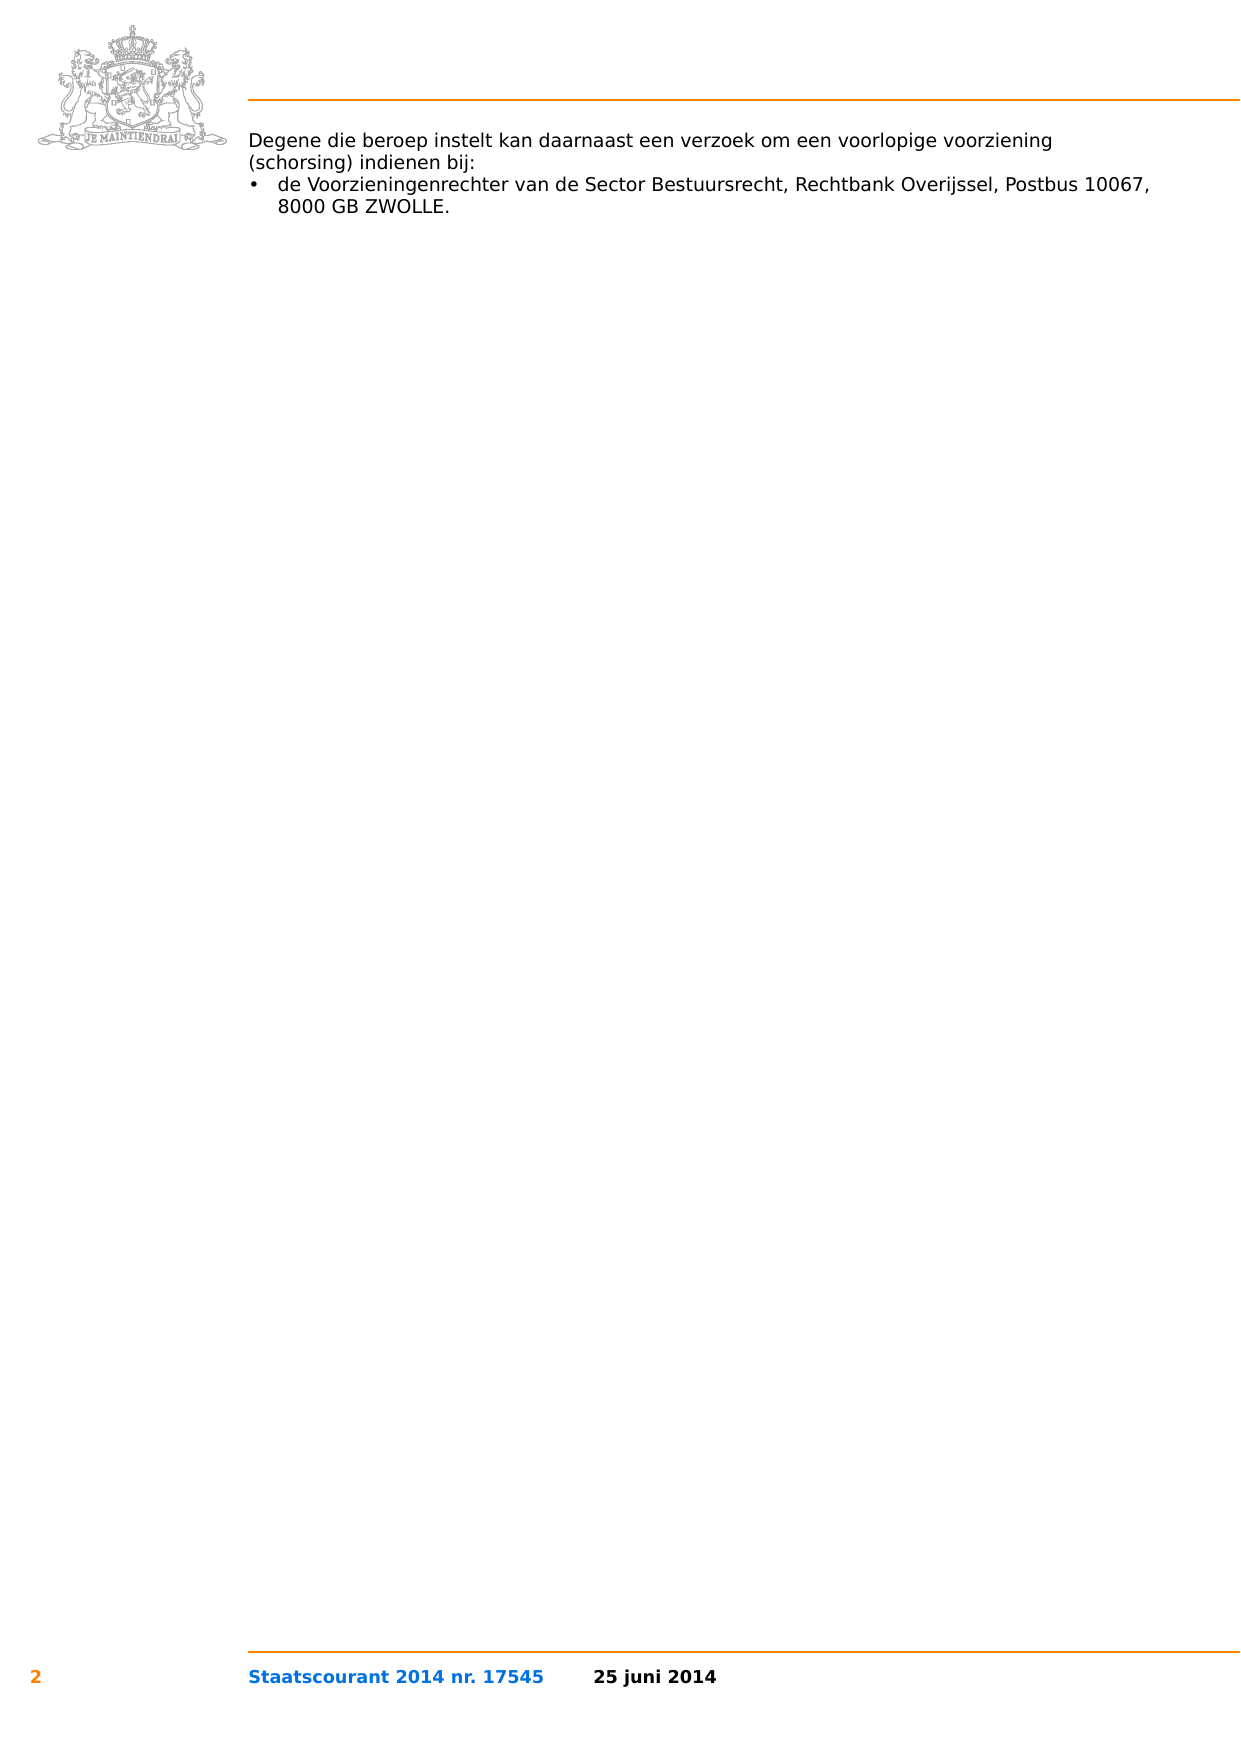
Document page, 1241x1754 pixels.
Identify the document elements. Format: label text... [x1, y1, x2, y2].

picture [38, 25, 227, 150]
text • de Voorzieningenrechter van de Sector Bestuursrecht, Rechtbank Overijssel, Postbus 10067, 8000 GB ZWOLLE. [248, 174, 1163, 218]
text Degene die beroep instelt kan daarnaast een verzoek om een voorlopige voorziening (schorsing) indienen bij: [248, 130, 1163, 174]
